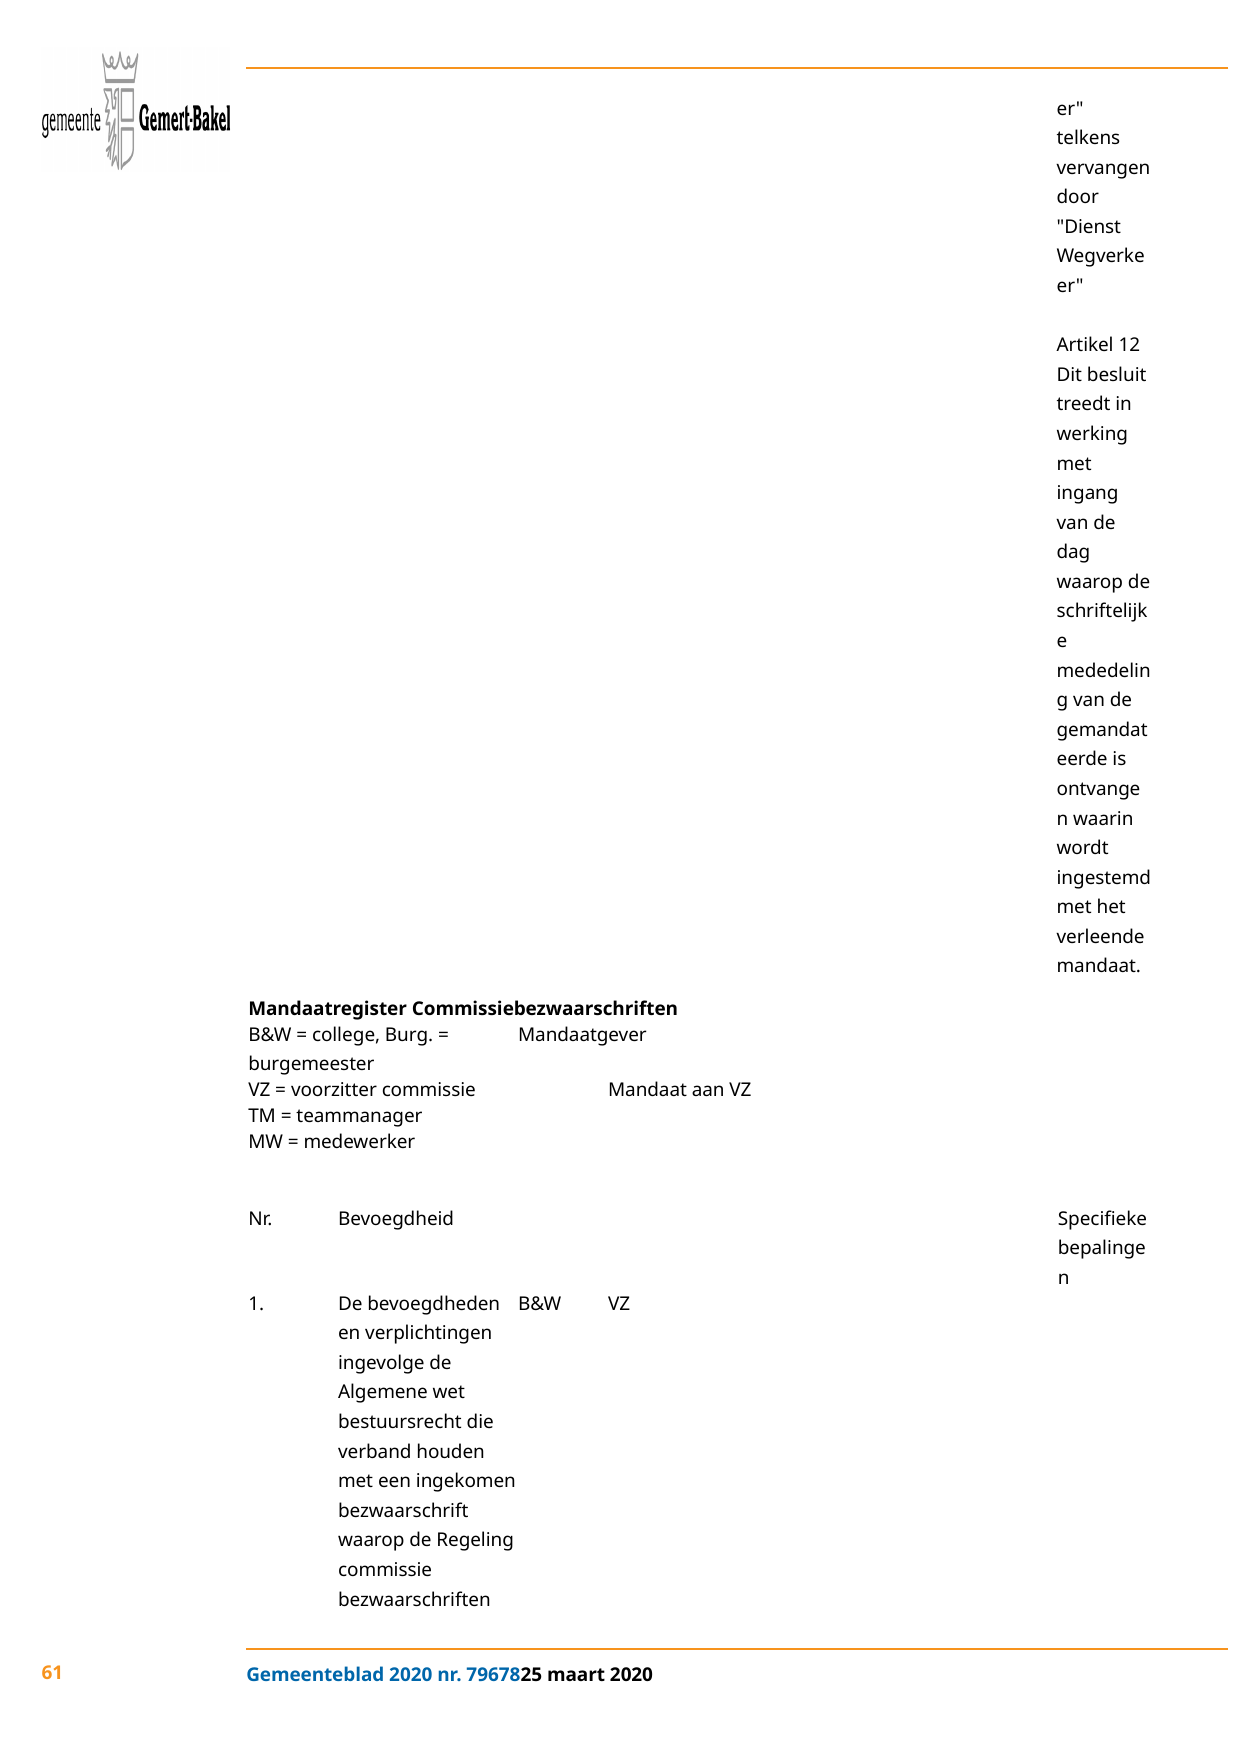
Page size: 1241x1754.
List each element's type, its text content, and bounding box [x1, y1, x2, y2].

text Mandaatregister Commissiebezwaarschriften [248, 995, 1152, 1021]
table_cell [692, 95, 783, 978]
table_cell [339, 95, 509, 978]
table_cell [965, 95, 1056, 978]
table_cell [788, 1128, 1152, 1153]
table_cell [968, 1290, 1058, 1611]
table_cell Nr. [248, 1205, 338, 1290]
table_cell [698, 1128, 788, 1290]
table_cell [878, 1179, 968, 1290]
table_cell [698, 1102, 1152, 1128]
table_cell 1. [248, 1290, 338, 1611]
table_cell [968, 1205, 1058, 1290]
table_cell B&W [518, 1290, 608, 1611]
table_cell [248, 1154, 518, 1179]
table_cell VZ = voorzitter commissie [248, 1076, 518, 1102]
table_cell [1058, 1290, 1152, 1611]
table_cell [608, 1102, 698, 1290]
table_header Mandaatgever [518, 1021, 1152, 1076]
table_cell [248, 1179, 518, 1205]
table_cell MW = medewerker [248, 1128, 518, 1153]
table_cell [783, 95, 874, 978]
table_cell [510, 95, 601, 978]
table_cell De bevoegdheden en verplichtingen ingevolge de Algemene wet bestuursrecht die verband houden met een ingekomen bezwaarschrift waarop de Regeling commissie bezwaarschriften [338, 1290, 518, 1611]
picture [41, 47, 231, 172]
table_cell [788, 1154, 878, 1290]
table_cell [601, 95, 692, 978]
table_cell [968, 1179, 1152, 1205]
table_cell Bevoegdheid [338, 1205, 518, 1290]
table_cell [878, 1290, 968, 1611]
table_cell [248, 95, 339, 978]
table_cell Specifieke bepalingen [1058, 1205, 1152, 1290]
table_cell [874, 95, 965, 978]
table_cell [698, 1290, 788, 1611]
table_cell VZ [608, 1290, 698, 1611]
table_header B&W = college, Burg. = burgemeester [248, 1021, 518, 1076]
table_cell [788, 1290, 878, 1611]
table_cell [878, 1154, 1152, 1179]
table_cell Mandaat aan VZ [608, 1076, 1152, 1102]
table_cell er" telkens vervangen door "Dienst Wegverkeer" Artikel 12 Dit besluit treedt in werking met ingang van de dag waarop de schriftelijke mededeling van de gemandateerde is ontvangen waarin wordt ingestemd met het verleende mandaat. [1056, 95, 1152, 978]
table_cell [518, 1076, 608, 1290]
table_cell TM = teammanager [248, 1102, 518, 1128]
